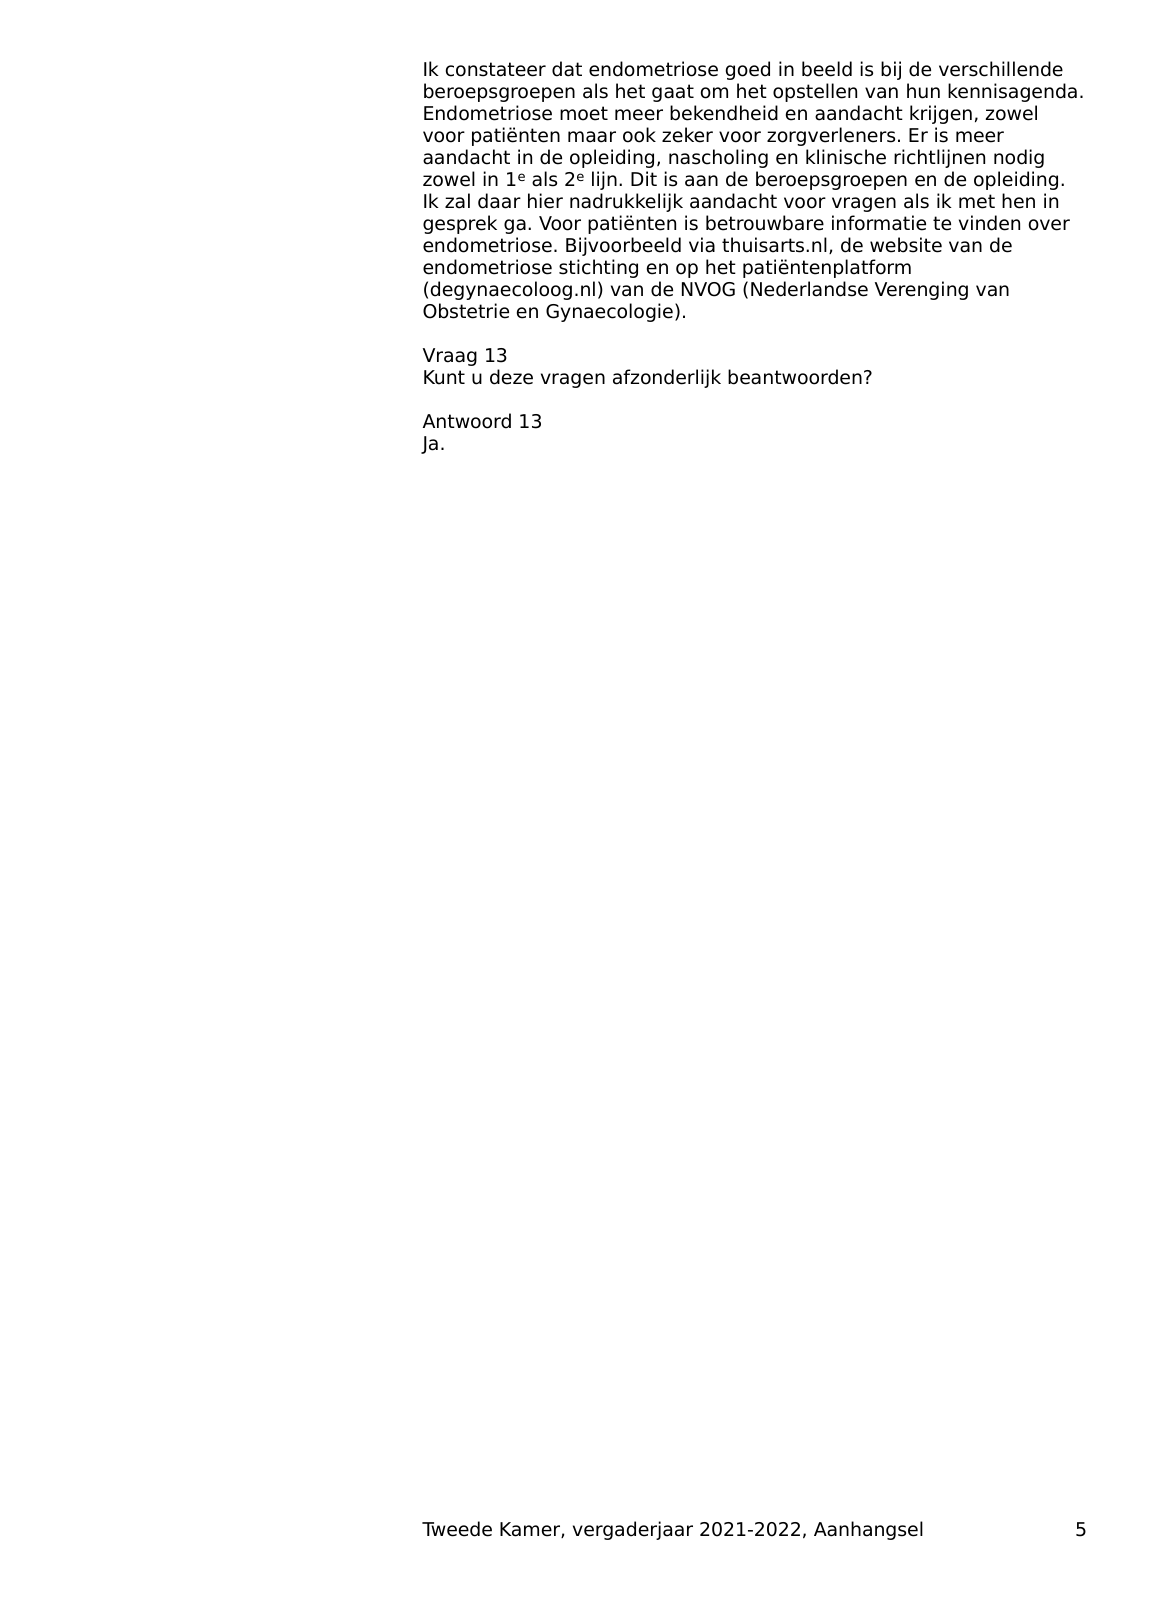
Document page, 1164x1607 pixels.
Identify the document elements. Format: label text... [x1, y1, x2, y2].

text Vraag 13 [422, 345, 1087, 367]
text Kunt u deze vragen afzonderlijk beantwoorden? [422, 367, 1087, 389]
text Ik constateer dat endometriose goed in beeld is bij de verschillende beroepsgroepen als het gaat om het opstellen van hun kennisagenda. Endometriose moet meer bekendheid en aandacht krijgen, zowel voor patiënten maar ook zeker voor zorgverleners. Er is meer aandacht in de opleiding, nascholing en klinische richtlijnen nodig zowel in 1e als 2e lijn. Dit is aan de beroepsgroepen en de opleiding. Ik zal daar hier nadrukkelijk aandacht voor vragen als ik met hen in gesprek ga. Voor patiënten is betrouwbare informatie te vinden over endometriose. Bijvoorbeeld via thuisarts.nl, de website van de endometriose stichting en op het patiëntenplatform (degynaecoloog.nl) van de NVOG (Nederlandse Verenging van Obstetrie en Gynaecologie). [422, 59, 1087, 323]
text Antwoord 13 [422, 411, 1087, 433]
text Ja. [422, 433, 1087, 455]
